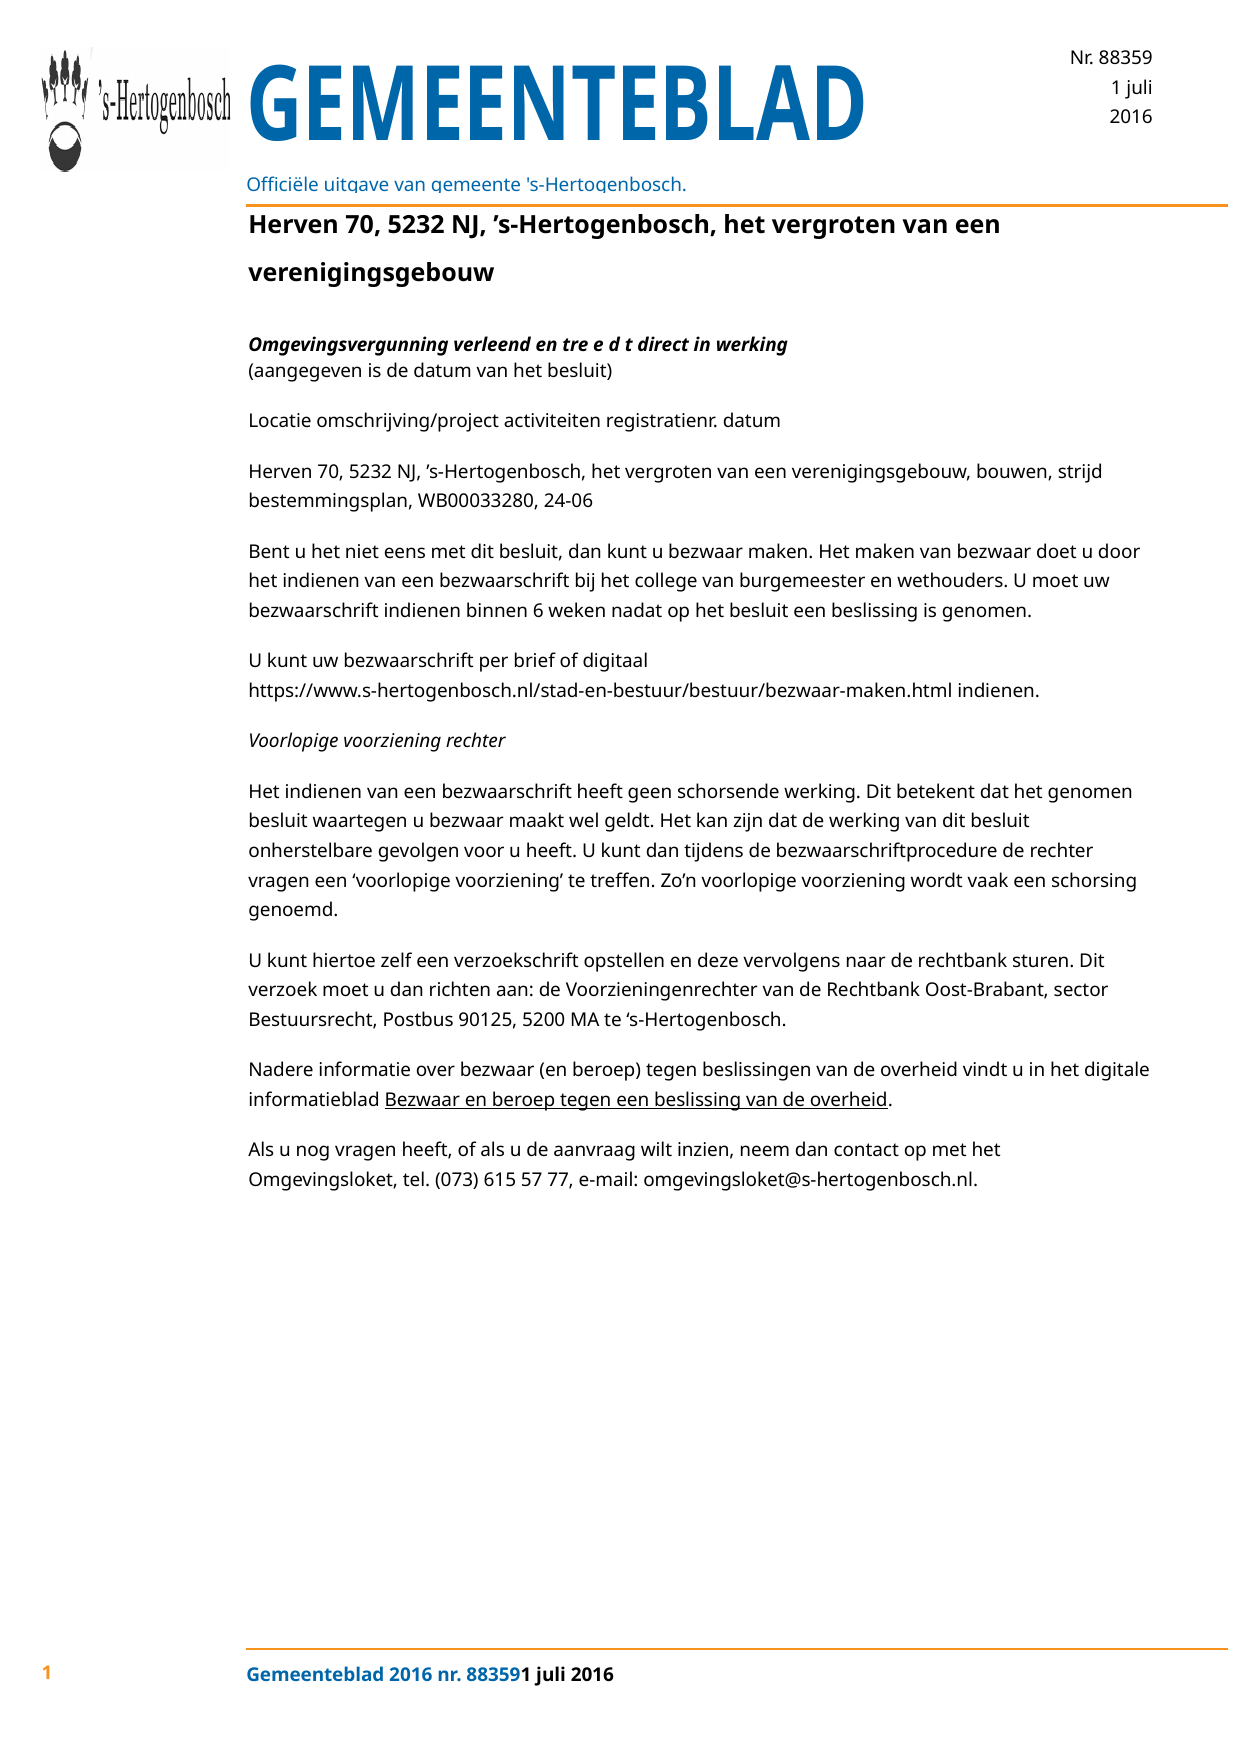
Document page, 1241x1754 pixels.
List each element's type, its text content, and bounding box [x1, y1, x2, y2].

text U kunt uw bezwaarschrift per brief of digitaal https://www.s-hertogenbosch.nl/stad-en-bestuur/bestuur/bezwaar-maken.html indienen. [248, 648, 1152, 703]
text Voorlopige voorziening rechter [248, 728, 1152, 753]
text Herven 70, 5232 NJ, ’s-Hertogenbosch, het vergroten van een verenigingsgebouw, bouwen, strijd bestemmingsplan, WB00033280, 24-06 [248, 458, 1152, 513]
text Bent u het niet eens met dit besluit, dan kunt u bezwaar maken. Het maken van bezwaar doet u door het indienen van een bezwaarschrift bij het college van burgemeester en wethouders. U moet uw bezwaarschrift indienen binnen 6 weken nadat op het besluit een beslissing is genomen. [248, 538, 1152, 623]
text Het indienen van een bezwaarschrift heeft geen schorsende werking. Dit betekent dat het genomen besluit waartegen u bezwaar maakt wel geldt. Het kan zijn dat de werking van dit besluit onherstelbare gevolgen voor u heeft. U kunt dan tijdens de bezwaarschriftprocedure de rechter vragen een ‘voorlopige voorziening’ te treffen. Zo’n voorlopige voorziening wordt vaak een schorsing genoemd. [248, 778, 1152, 922]
text Locatie omschrijving/project activiteiten registratienr. datum [248, 408, 1152, 433]
text Omgevingsvergunning verleend en tre e d t direct in werking [248, 331, 1152, 357]
text (aangegeven is de datum van het besluit) [248, 357, 1152, 383]
text U kunt hiertoe zelf een verzoekschrift opstellen en deze vervolgens naar de rechtbank sturen. Dit verzoek moet u dan richten aan: de Voorzieningenrechter van de Rechtbank Oost-Brabant, sector Bestuursrecht, Postbus 90125, 5200 MA te ‘s-Hertogenbosch. [248, 947, 1152, 1032]
text Nadere informatie over bezwaar (en beroep) tegen beslissingen van de overheid vindt u in het digitale informatieblad Bezwaar en beroep tegen een beslissing van de overheid. [248, 1056, 1152, 1112]
text Als u nog vragen heeft, of als u de aanvraag wilt inzien, neem dan contact op met het Omgevingsloket, tel. (073) 615 57 77, e-mail: omgevingsloket@s-hertogenbosch.nl. [248, 1136, 1152, 1192]
picture [41, 47, 231, 172]
text Herven 70, 5232 NJ, ’s-Hertogenbosch, het vergroten van een verenigingsgebouw [248, 207, 1152, 288]
